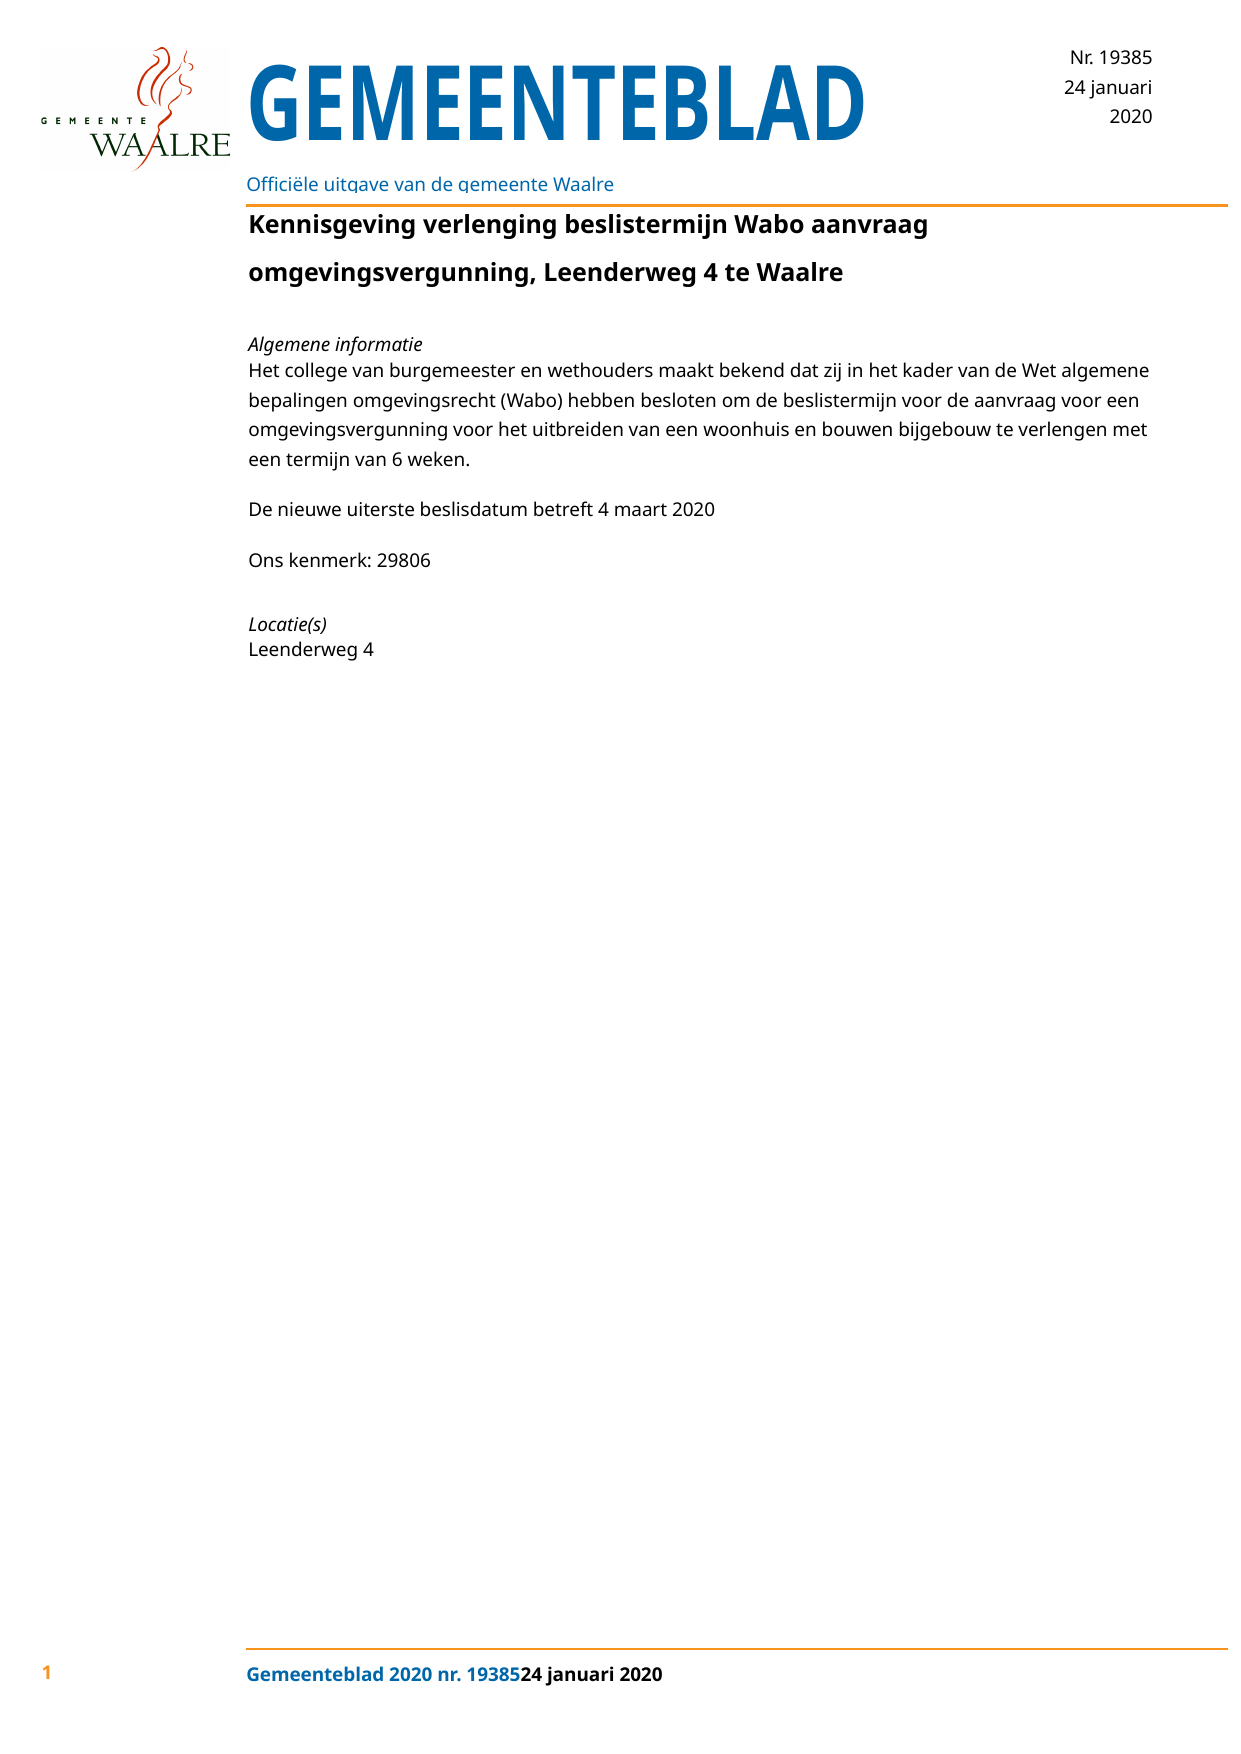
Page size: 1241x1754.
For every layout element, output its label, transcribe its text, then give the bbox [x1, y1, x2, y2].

text Algemene informatie [248, 331, 1152, 357]
text De nieuwe uiterste beslisdatum betreft 4 maart 2020 [248, 496, 1152, 522]
text Het college van burgemeester en wethouders maakt bekend dat zij in het kader van de Wet algemene bepalingen omgevingsrecht (Wabo) hebben besloten om de beslistermijn voor de aanvraag voor een omgevingsvergunning voor het uitbreiden van een woonhuis en bouwen bijgebouw te verlengen met een termijn van 6 weken. [248, 357, 1152, 472]
picture [41, 47, 231, 172]
text Leenderweg 4 [248, 636, 1152, 662]
text Ons kenmerk: 29806 [248, 547, 1152, 572]
text Kennisgeving verlenging beslistermijn Wabo aanvraag omgevingsvergunning, Leenderweg 4 te Waalre [248, 207, 1152, 288]
text Locatie(s) [248, 611, 1152, 636]
